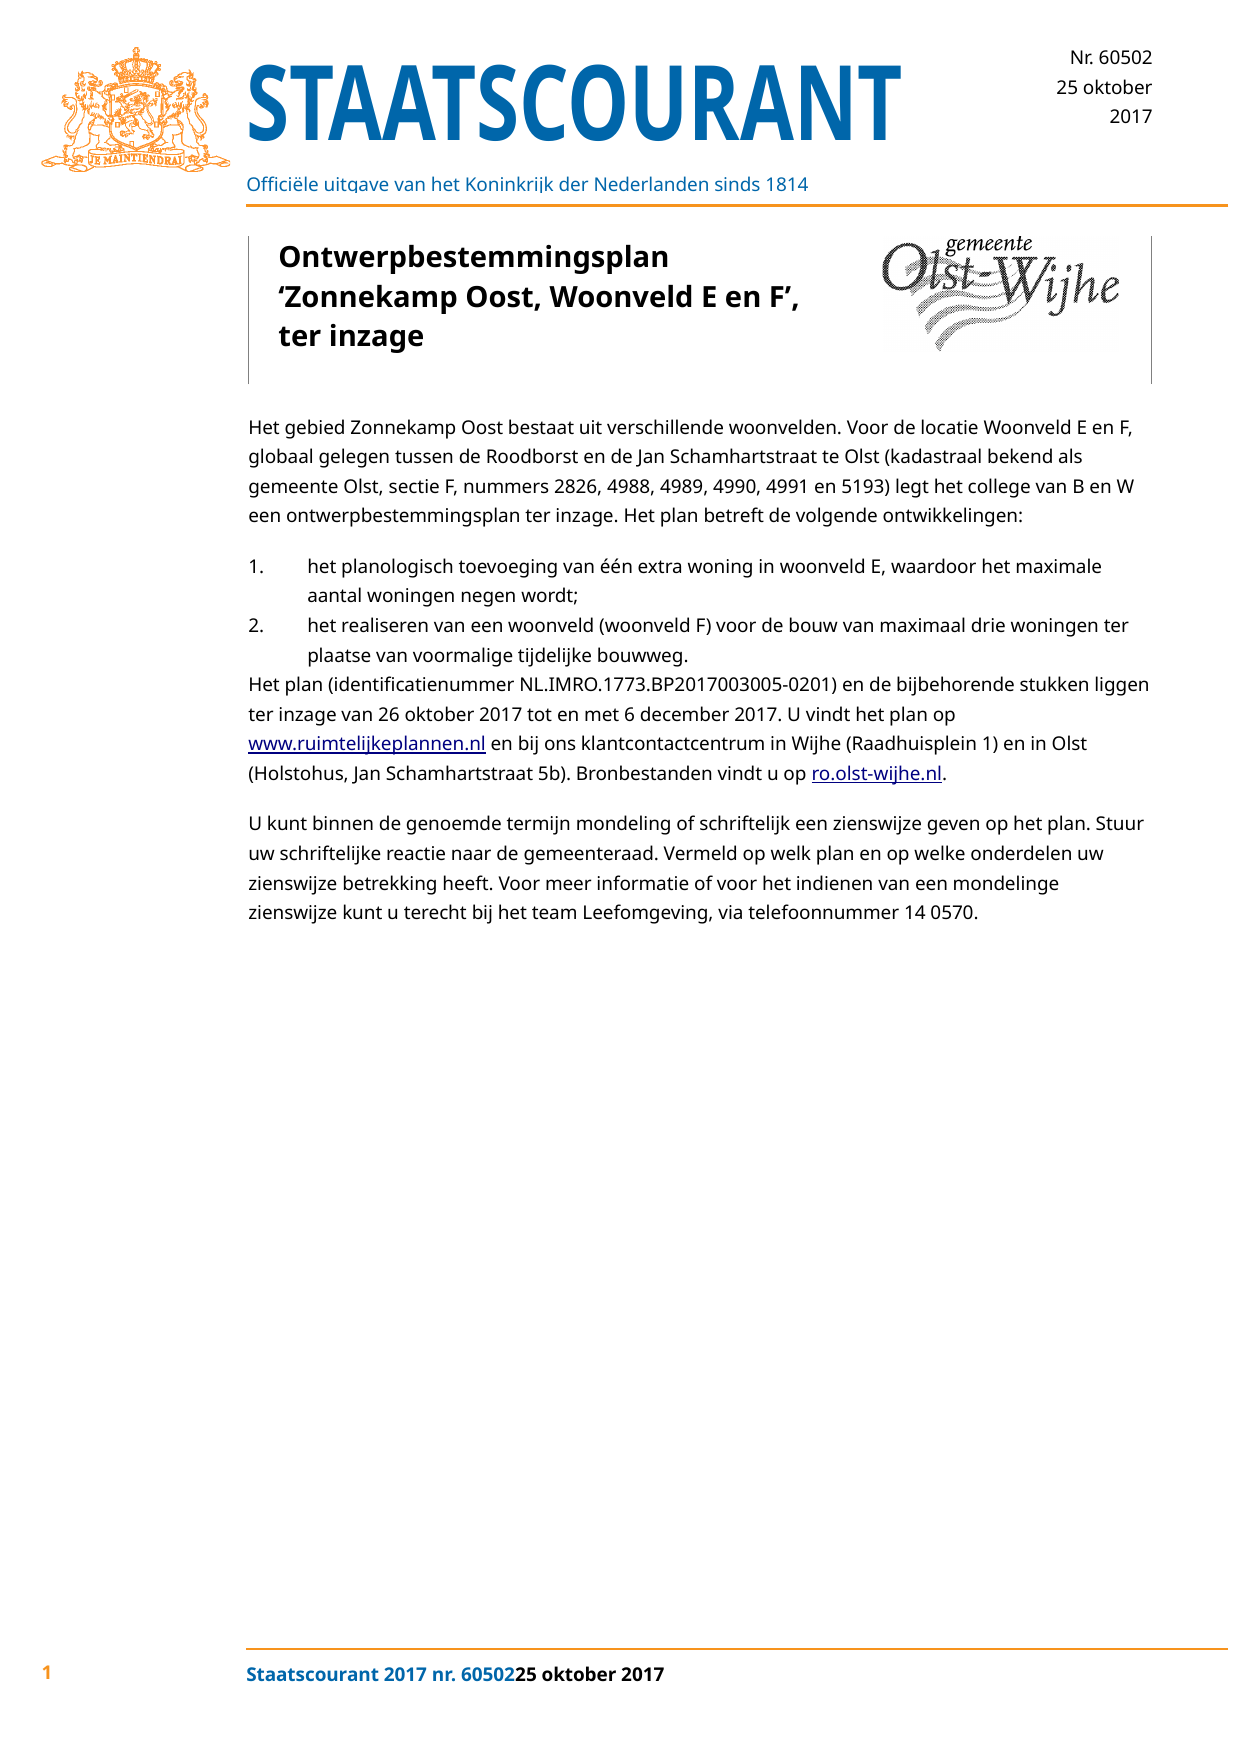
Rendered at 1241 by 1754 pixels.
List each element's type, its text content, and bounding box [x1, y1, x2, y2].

text Het plan (identificatienummer NL.IMRO.1773.BP2017003005-0201) en de bijbehorende stukken liggen ter inzage van 26 oktober 2017 tot en met 6 december 2017. U vindt het plan op www.ruimtelijkeplannen.nl en bij ons klantcontactcentrum in Wijhe (Raadhuisplein 1) en in Olst (Holstohus, Jan Schamhartstraat 5b). Bronbestanden vindt u op ro.olst-wijhe.nl. [248, 671, 1152, 786]
table_header [850, 236, 1151, 384]
list het realiseren van een woonveld (woonveld F) voor de bouw van maximaal drie woningen ter plaatse van voormalige tijdelijke bouwweg. [248, 612, 1152, 668]
picture [41, 47, 231, 172]
text Het gebied Zonnekamp Oost bestaat uit verschillende woonvelden. Voor de locatie Woonveld E en F, globaal gelegen tussen de Roodborst en de Jan Schamhartstraat te Olst (kadastraal bekend als gemeente Olst, sectie F, nummers 2826, 4988, 4989, 4990, 4991 en 5193) legt het college van B en W een ontwerpbestemmingsplan ter inzage. Het plan betreft de volgende ontwikkelingen: [248, 414, 1152, 528]
table_header Ontwerpbestemmingsplan ‘Zonnekamp Oost, Woonveld E en F’, ter inzage [249, 236, 850, 384]
list het planologisch toevoeging van één extra woning in woonveld E, waardoor het maximale aantal woningen negen wordt; [248, 553, 1152, 608]
picture [882, 236, 1119, 352]
text U kunt binnen de genoemde termijn mondeling of schriftelijk een zienswijze geven op het plan. Stuur uw schriftelijke reactie naar de gemeenteraad. Vermeld op welk plan en op welke onderdelen uw zienswijze betrekking heeft. Voor meer informatie of voor het indienen van een mondelinge zienswijze kunt u terecht bij het team Leefomgeving, via telefoonnummer 14 0570. [248, 811, 1152, 925]
